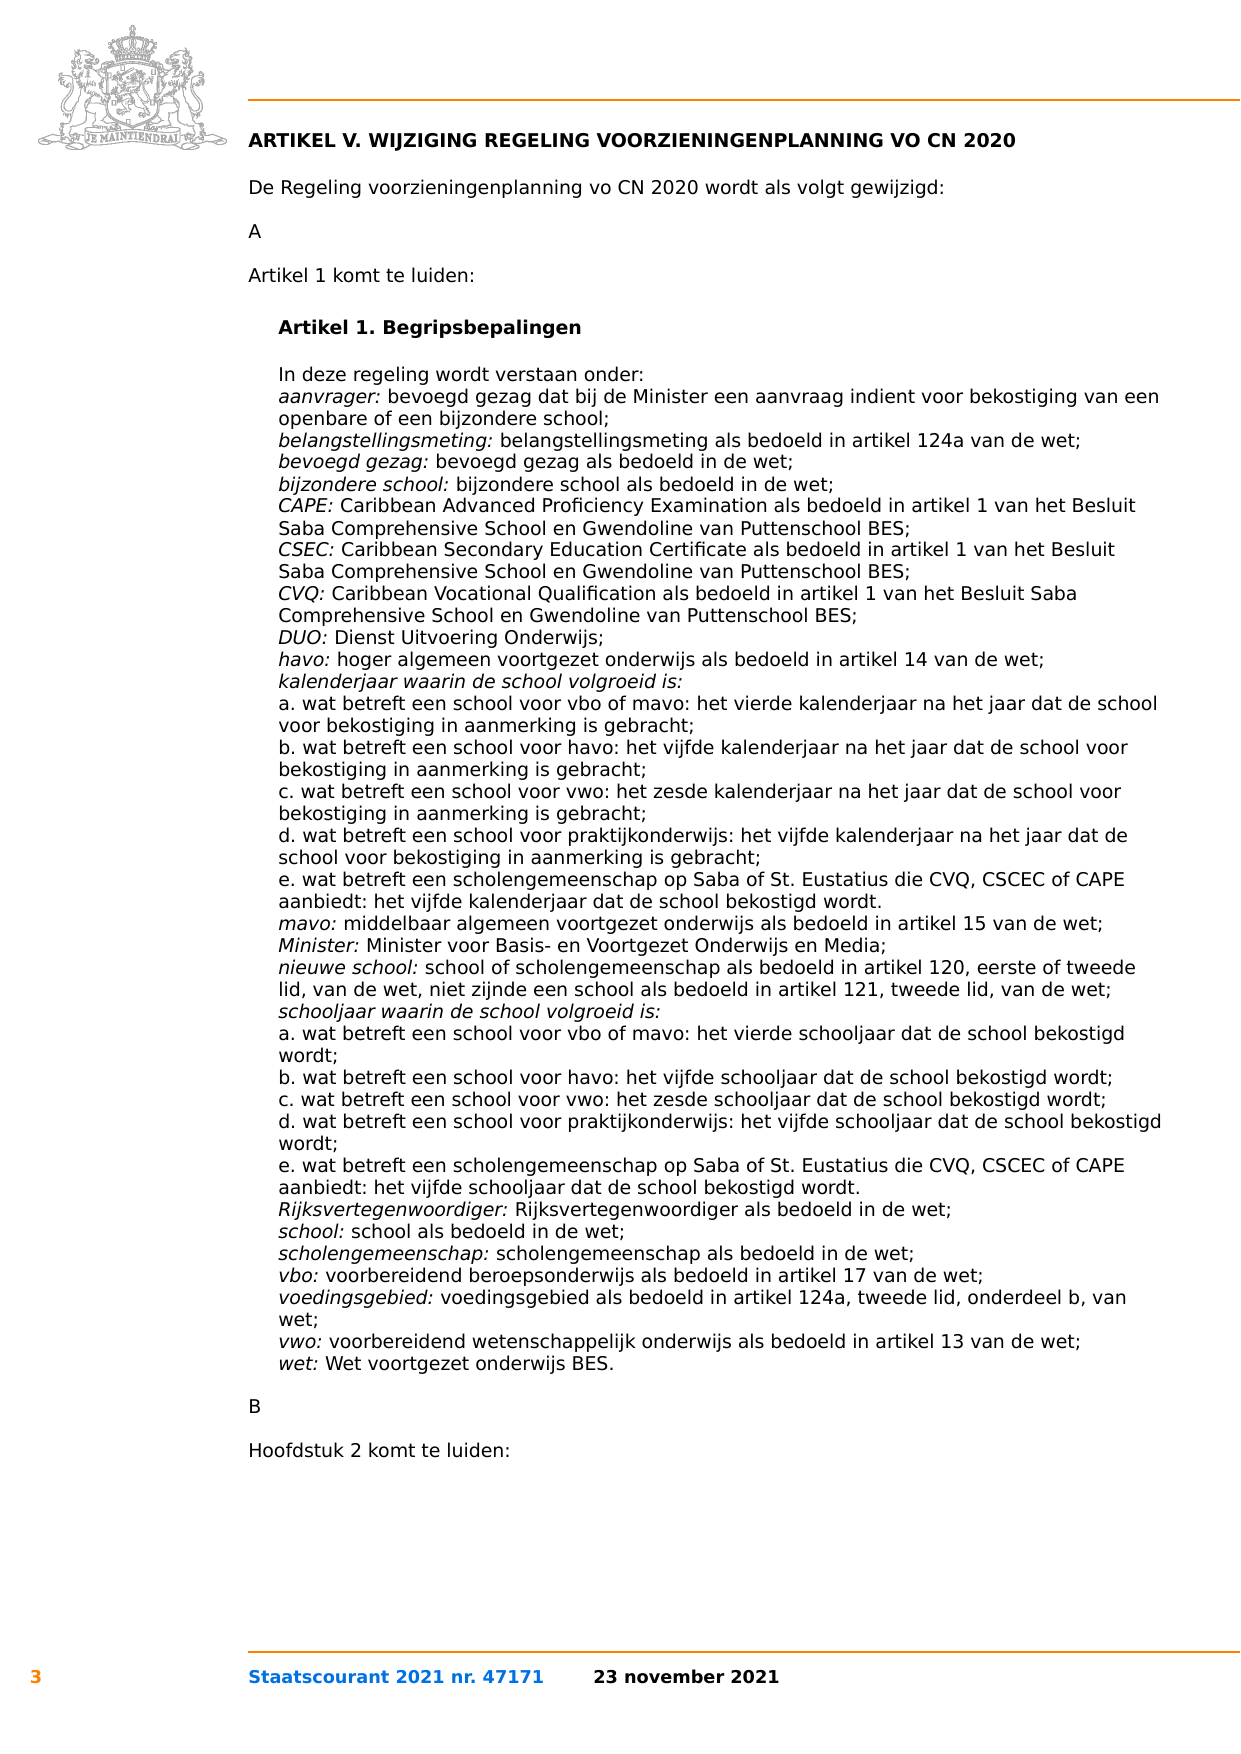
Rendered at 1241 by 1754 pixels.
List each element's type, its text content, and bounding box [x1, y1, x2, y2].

text d. wat betreft een school voor praktijkonderwijs: het vijfde schooljaar dat de school bekostigd wordt; [278, 1111, 1163, 1155]
text CVQ: Caribbean Vocational Qualification als bedoeld in artikel 1 van het Besluit Saba Comprehensive School en Gwendoline van Puttenschool BES; [278, 583, 1163, 627]
text Artikel 1 komt te luiden: [248, 264, 1163, 287]
text e. wat betreft een scholengemeenschap op Saba of St. Eustatius die CVQ, CSCEC of CAPE aanbiedt: het vijfde schooljaar dat de school bekostigd wordt. [278, 1155, 1163, 1199]
picture [38, 25, 227, 150]
text CAPE: Caribbean Advanced Proficiency Examination als bedoeld in artikel 1 van het Besluit Saba Comprehensive School en Gwendoline van Puttenschool BES; [278, 495, 1163, 539]
text c. wat betreft een school voor vwo: het zesde kalenderjaar na het jaar dat de school voor bekostiging in aanmerking is gebracht; [278, 781, 1163, 825]
text vbo: voorbereidend beroepsonderwijs als bedoeld in artikel 17 van de wet; [278, 1265, 1163, 1287]
text kalenderjaar waarin de school volgroeid is: [278, 671, 1163, 693]
text a. wat betreft een school voor vbo of mavo: het vierde kalenderjaar na het jaar dat de school voor bekostiging in aanmerking is gebracht; [278, 693, 1163, 737]
text CSEC: Caribbean Secondary Education Certificate als bedoeld in artikel 1 van het Besluit Saba Comprehensive School en Gwendoline van Puttenschool BES; [278, 539, 1163, 583]
text scholengemeenschap: scholengemeenschap als bedoeld in de wet; [278, 1243, 1163, 1265]
text mavo: middelbaar algemeen voortgezet onderwijs als bedoeld in artikel 15 van de wet; [278, 913, 1163, 935]
text voedingsgebied: voedingsgebied als bedoeld in artikel 124a, tweede lid, onderdeel b, van wet; [278, 1287, 1163, 1331]
text nieuwe school: school of scholengemeenschap als bedoeld in artikel 120, eerste of tweede lid, van de wet, niet zijnde een school als bedoeld in artikel 121, tweede lid, van de wet; [278, 957, 1163, 1001]
text wet: Wet voortgezet onderwijs BES. [278, 1353, 1163, 1374]
text B [248, 1396, 1163, 1418]
subtitle Artikel 1. Begripsbepalingen [278, 317, 1163, 338]
text b. wat betreft een school voor havo: het vijfde schooljaar dat de school bekostigd wordt; [278, 1067, 1163, 1089]
subtitle ARTIKEL V. WIJZIGING REGELING VOORZIENINGENPLANNING VO CN 2020 [248, 130, 1163, 152]
text schooljaar waarin de school volgroeid is: [278, 1001, 1163, 1023]
text A [248, 221, 1163, 243]
text DUO: Dienst Uitvoering Onderwijs; [278, 627, 1163, 649]
text De Regeling voorzieningenplanning vo CN 2020 wordt als volgt gewijzigd: [248, 177, 1163, 199]
text Minister: Minister voor Basis- en Voortgezet Onderwijs en Media; [278, 935, 1163, 957]
text havo: hoger algemeen voortgezet onderwijs als bedoeld in artikel 14 van de wet; [278, 649, 1163, 671]
text Rijksvertegenwoordiger: Rijksvertegenwoordiger als bedoeld in de wet; [278, 1199, 1163, 1221]
text c. wat betreft een school voor vwo: het zesde schooljaar dat de school bekostigd wordt; [278, 1089, 1163, 1111]
text bijzondere school: bijzondere school als bedoeld in de wet; [278, 473, 1163, 495]
text b. wat betreft een school voor havo: het vijfde kalenderjaar na het jaar dat de school voor bekostiging in aanmerking is gebracht; [278, 737, 1163, 781]
text vwo: voorbereidend wetenschappelijk onderwijs als bedoeld in artikel 13 van de wet; [278, 1331, 1163, 1353]
text a. wat betreft een school voor vbo of mavo: het vierde schooljaar dat de school bekostigd wordt; [278, 1023, 1163, 1067]
text e. wat betreft een scholengemeenschap op Saba of St. Eustatius die CVQ, CSCEC of CAPE aanbiedt: het vijfde kalenderjaar dat de school bekostigd wordt. [278, 869, 1163, 913]
text In deze regeling wordt verstaan onder: [278, 363, 1163, 386]
text school: school als bedoeld in de wet; [278, 1221, 1163, 1243]
text aanvrager: bevoegd gezag dat bij de Minister een aanvraag indient voor bekostiging van een openbare of een bijzondere school; [278, 386, 1163, 429]
text d. wat betreft een school voor praktijkonderwijs: het vijfde kalenderjaar na het jaar dat de school voor bekostiging in aanmerking is gebracht; [278, 825, 1163, 869]
text bevoegd gezag: bevoegd gezag als bedoeld in de wet; [278, 451, 1163, 473]
text belangstellingsmeting: belangstellingsmeting als bedoeld in artikel 124a van de wet; [278, 429, 1163, 451]
text Hoofdstuk 2 komt te luiden: [248, 1440, 1163, 1462]
